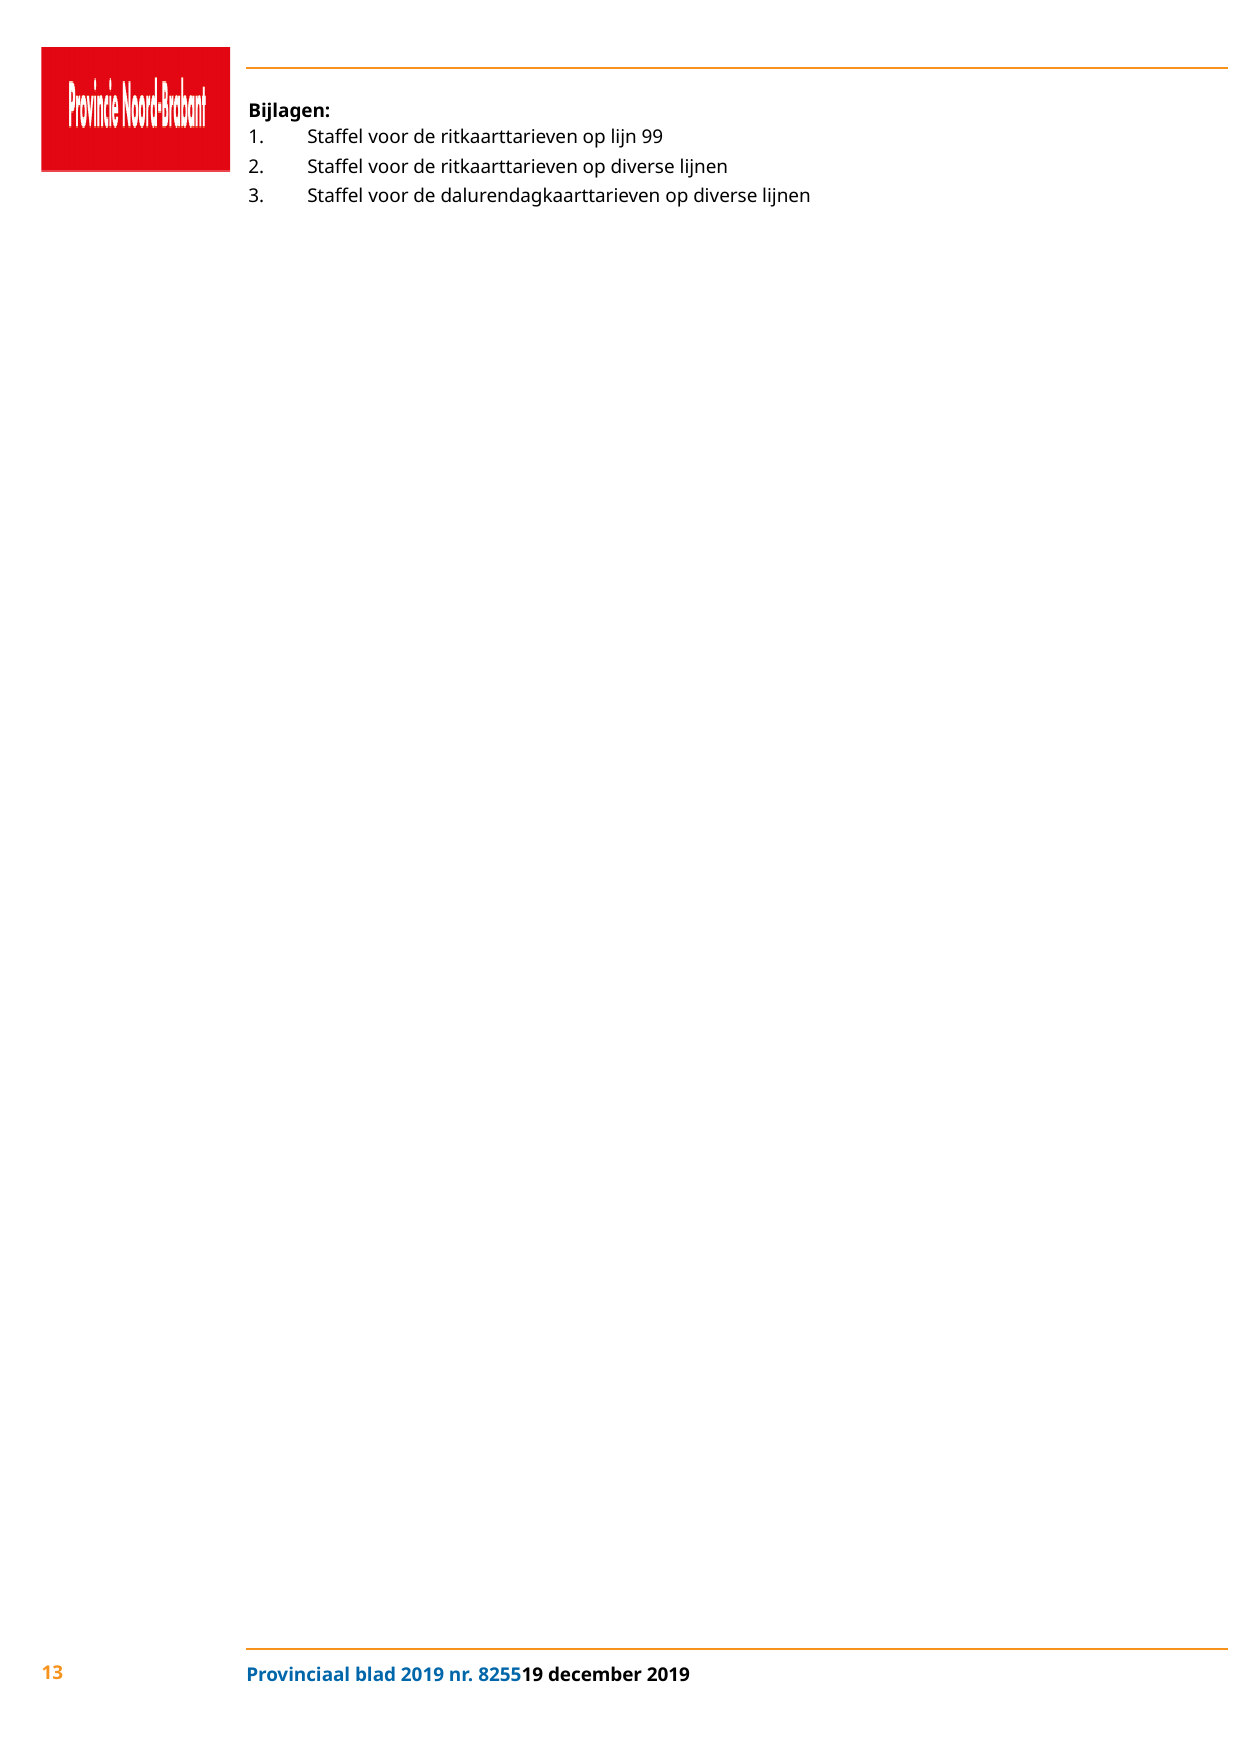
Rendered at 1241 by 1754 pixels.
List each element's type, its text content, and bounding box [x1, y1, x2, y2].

list Staffel voor de dalurendagkaarttarieven op diverse lijnen [248, 182, 1152, 208]
text Bijlagen: [248, 95, 1152, 123]
list Staffel voor de ritkaarttarieven op lijn 99 [248, 123, 1152, 149]
picture [41, 47, 231, 172]
list Staffel voor de ritkaarttarieven op diverse lijnen [248, 153, 1152, 179]
